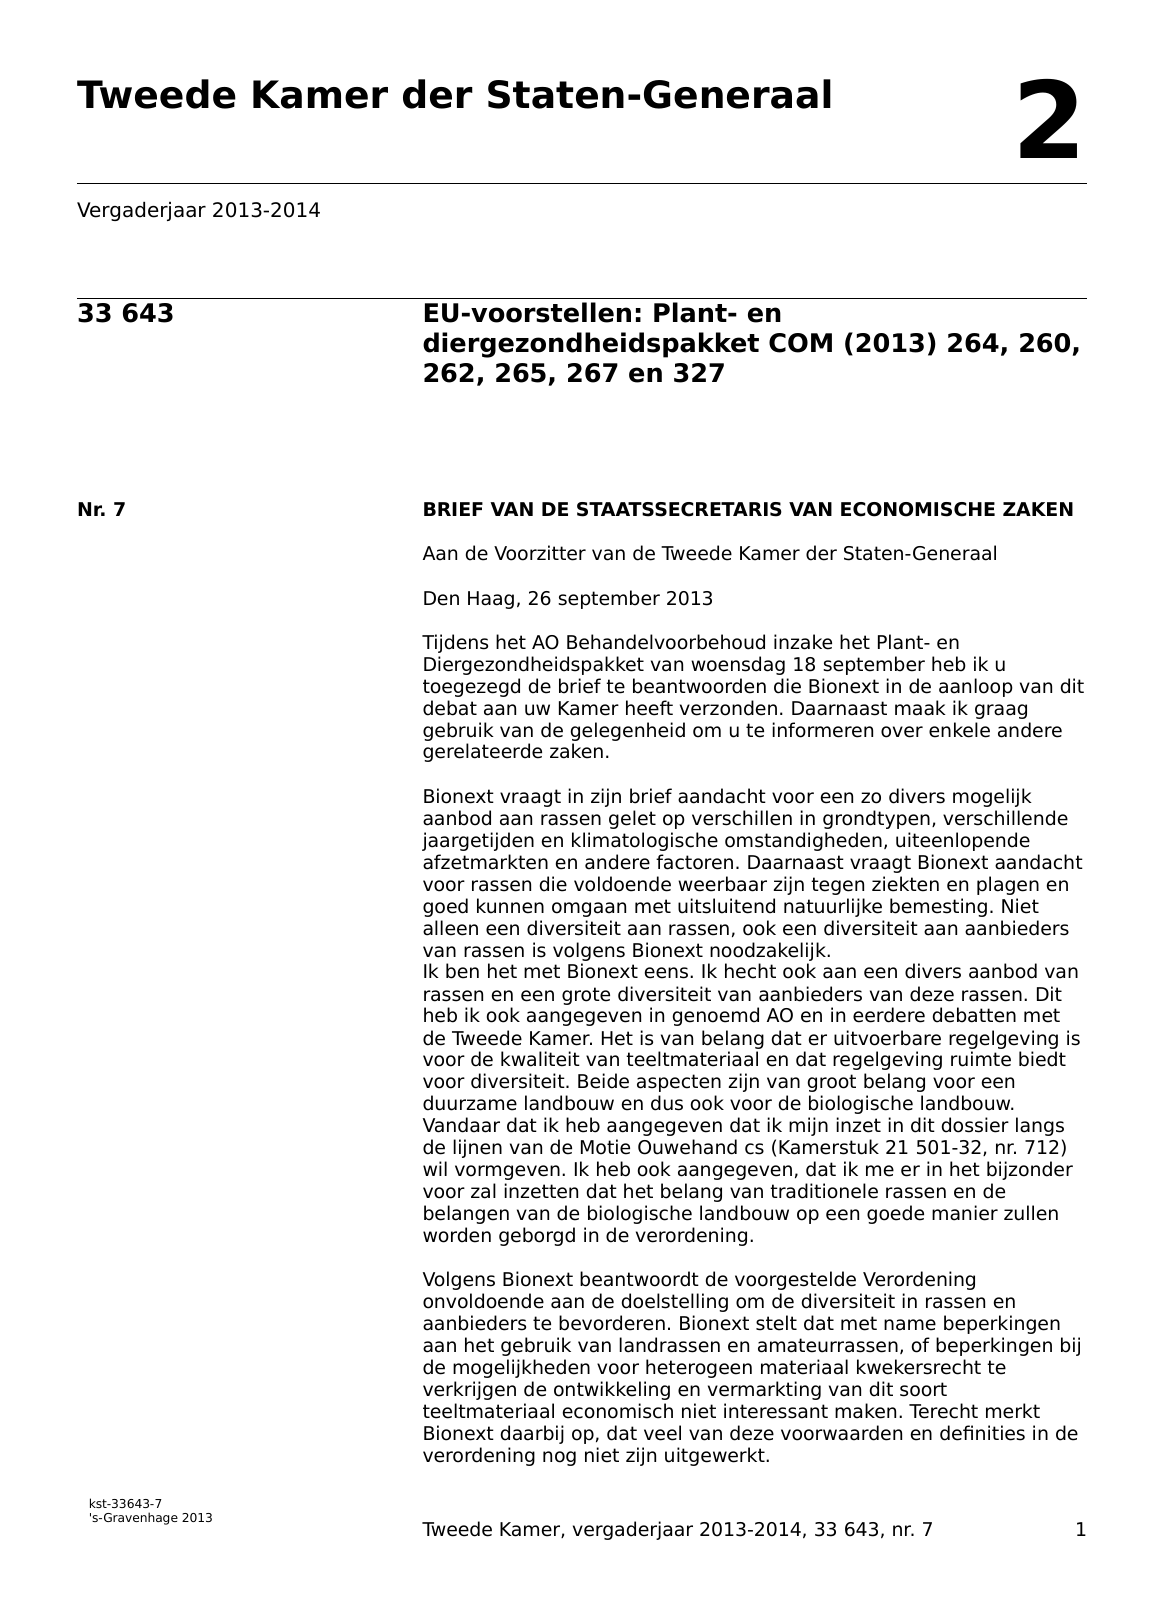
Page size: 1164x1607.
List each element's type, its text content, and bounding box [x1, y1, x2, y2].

table_header Tweede Kamer der Staten-Generaal [77, 59, 886, 183]
subtitle 33 643 EU-voorstellen: Plant- en diergezondheidspakket COM (2013) 264, 260, 262, 265, 267 en 327 [77, 299, 1087, 388]
text Bionext vraagt in zijn brief aandacht voor een zo divers mogelijk aanbod aan rassen gelet op verschillen in grondtypen, verschillende jaargetijden en klimatologische omstandigheden, uiteenlopende afzetmarkten en andere factoren. Daarnaast vraagt Bionext aandacht voor rassen die voldoende weerbaar zijn tegen ziekten en plagen en goed kunnen omgaan met uitsluitend natuurlijke bemesting. Niet alleen een diversiteit aan rassen, ook een diversiteit aan aanbieders van rassen is volgens Bionext noodzakelijk. [422, 786, 1087, 961]
subtitle Nr. 7 BRIEF VAN DE STAATSSECRETARIS VAN ECONOMISCHE ZAKEN [77, 499, 1087, 521]
text Ik ben het met Bionext eens. Ik hecht ook aan een divers aanbod van rassen en een grote diversiteit van aanbieders van deze rassen. Dit heb ik ook aangegeven in genoemd AO en in eerdere debatten met de Tweede Kamer. Het is van belang dat er uitvoerbare regelgeving is voor de kwaliteit van teeltmateriaal en dat regelgeving ruimte biedt voor diversiteit. Beide aspecten zijn van groot belang voor een duurzame landbouw en dus ook voor de biologische landbouw. Vandaar dat ik heb aangegeven dat ik mijn inzet in dit dossier langs de lijnen van de Motie Ouwehand cs (Kamerstuk 21 501-32, nr. 712) wil vormgeven. Ik heb ook aangegeven, dat ik me er in het bijzonder voor zal inzetten dat het belang van traditionele rassen en de belangen van de biologische landbouw op een goede manier zullen worden geborgd in de verordening. [422, 961, 1087, 1247]
text Den Haag, 26 september 2013 [422, 587, 1087, 609]
text 's-Gravenhage 2013 [88, 1511, 323, 1525]
table_header 2 [886, 59, 1087, 183]
text Tijdens het AO Behandelvoorbehoud inzake het Plant- en Diergezondheidspakket van woensdag 18 september heb ik u toegezegd de brief te beantwoorden die Bionext in de aanloop van dit debat aan uw Kamer heeft verzonden. Daarnaast maak ik graag gebruik van de gelegenheid om u te informeren over enkele andere gerelateerde zaken. [422, 632, 1087, 763]
text kst-33643-7 [88, 1497, 323, 1511]
text Volgens Bionext beantwoordt de voorgestelde Verordening onvoldoende aan de doelstelling om de diversiteit in rassen en aanbieders te bevorderen. Bionext stelt dat met name beperkingen aan het gebruik van landrassen en amateurrassen, of beperkingen bij de mogelijkheden voor heterogeen materiaal kwekersrecht te verkrijgen de ontwikkeling en vermarkting van dit soort teeltmateriaal economisch niet interessant maken. Terecht merkt Bionext daarbij op, dat veel van deze voorwaarden en definities in de verordening nog niet zijn uitgewerkt. [422, 1269, 1087, 1467]
table_cell Vergaderjaar 2013-2014 [77, 184, 1087, 298]
text Aan de Voorzitter van de Tweede Kamer der Staten-Generaal [422, 543, 1087, 565]
